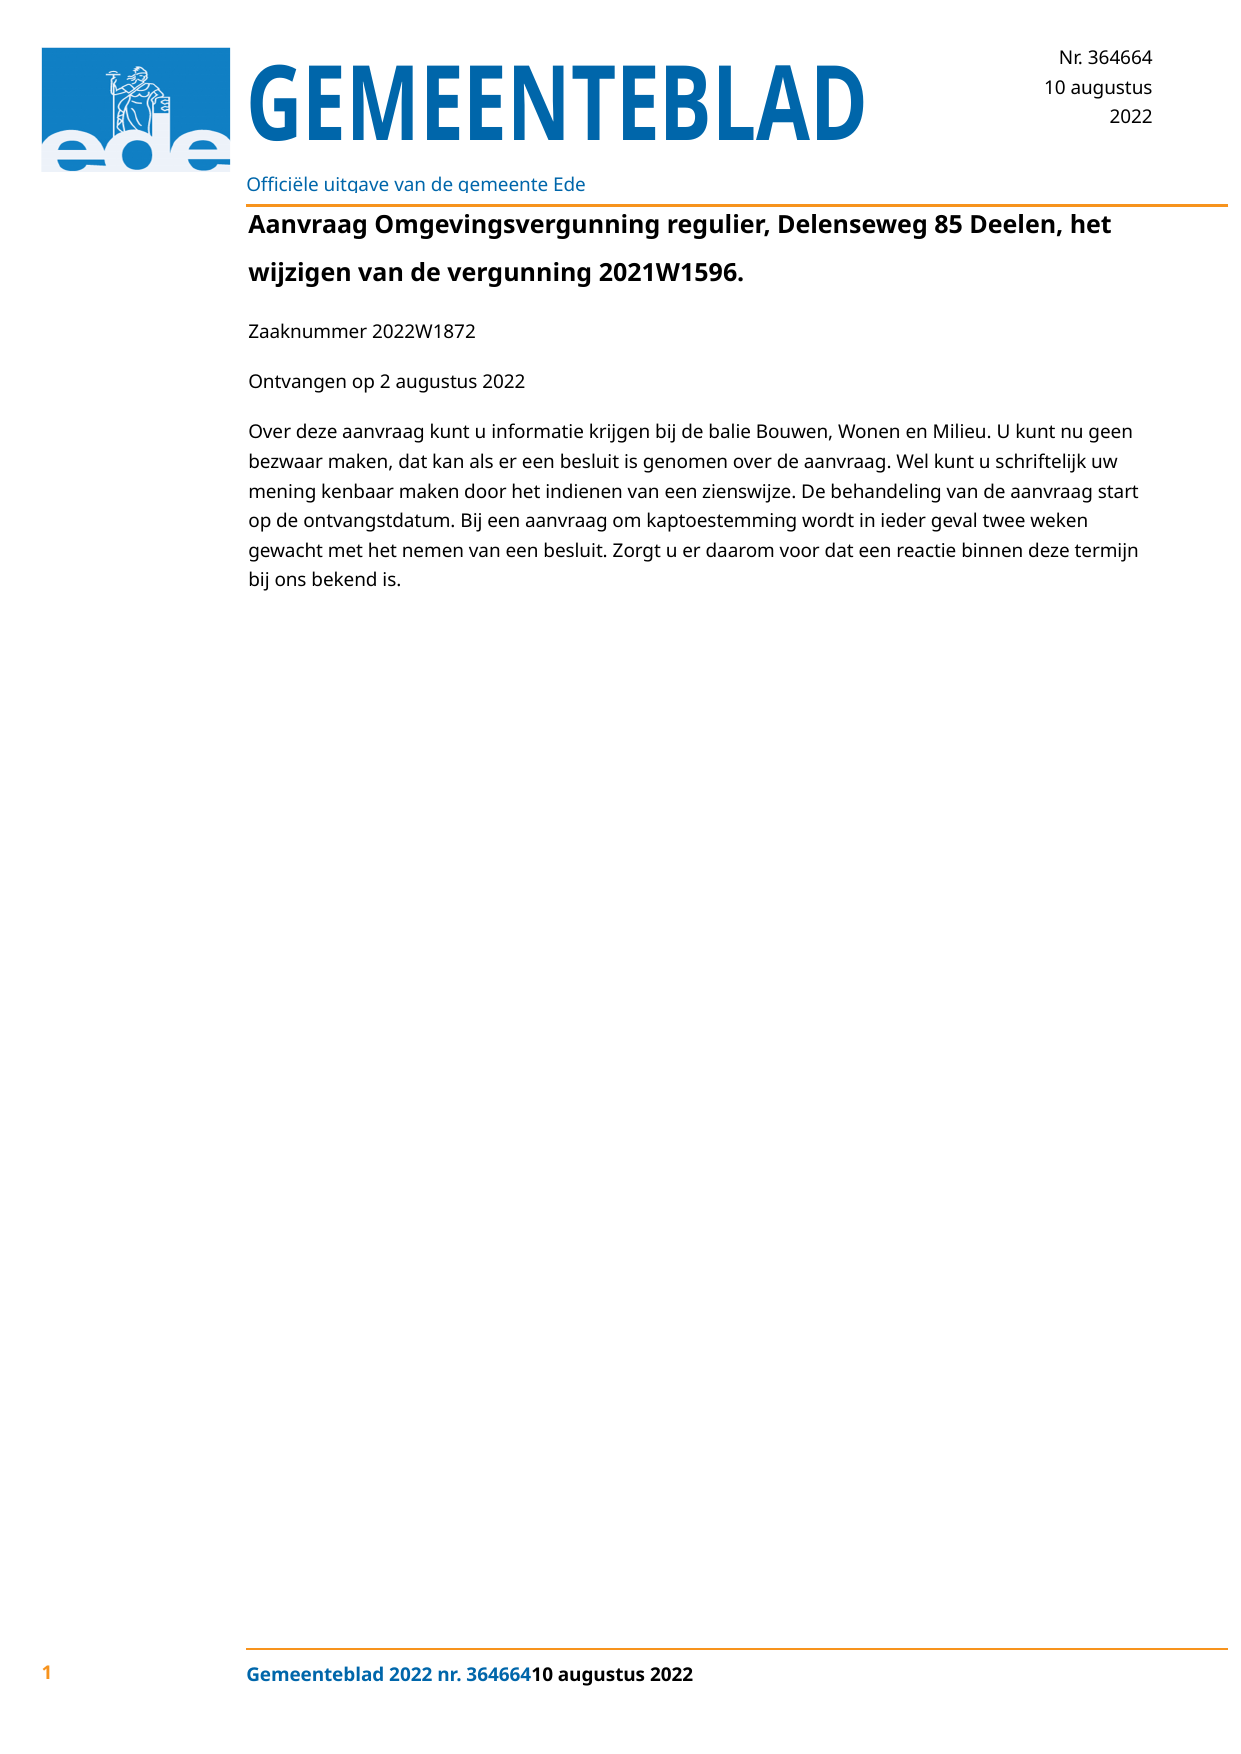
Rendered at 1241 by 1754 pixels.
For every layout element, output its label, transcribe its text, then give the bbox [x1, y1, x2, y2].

text Aanvraag Omgevingsvergunning regulier, Delenseweg 85 Deelen, het wijzigen van de vergunning 2021W1596. [248, 207, 1152, 288]
text Zaaknummer 2022W1872 [248, 318, 1152, 344]
text Over deze aanvraag kunt u informatie krijgen bij de balie Bouwen, Wonen en Milieu. U kunt nu geen bezwaar maken, dat kan als er een besluit is genomen over de aanvraag. Wel kunt u schriftelijk uw mening kenbaar maken door het indienen van een zienswijze. De behandeling van de aanvraag start op de ontvangstdatum. Bij een aanvraag om kaptoestemming wordt in ieder geval twee weken gewacht met het nemen van een besluit. Zorgt u er daarom voor dat een reactie binnen deze termijn bij ons bekend is. [248, 419, 1152, 592]
picture [41, 47, 231, 172]
text Ontvangen op 2 augustus 2022 [248, 368, 1152, 394]
